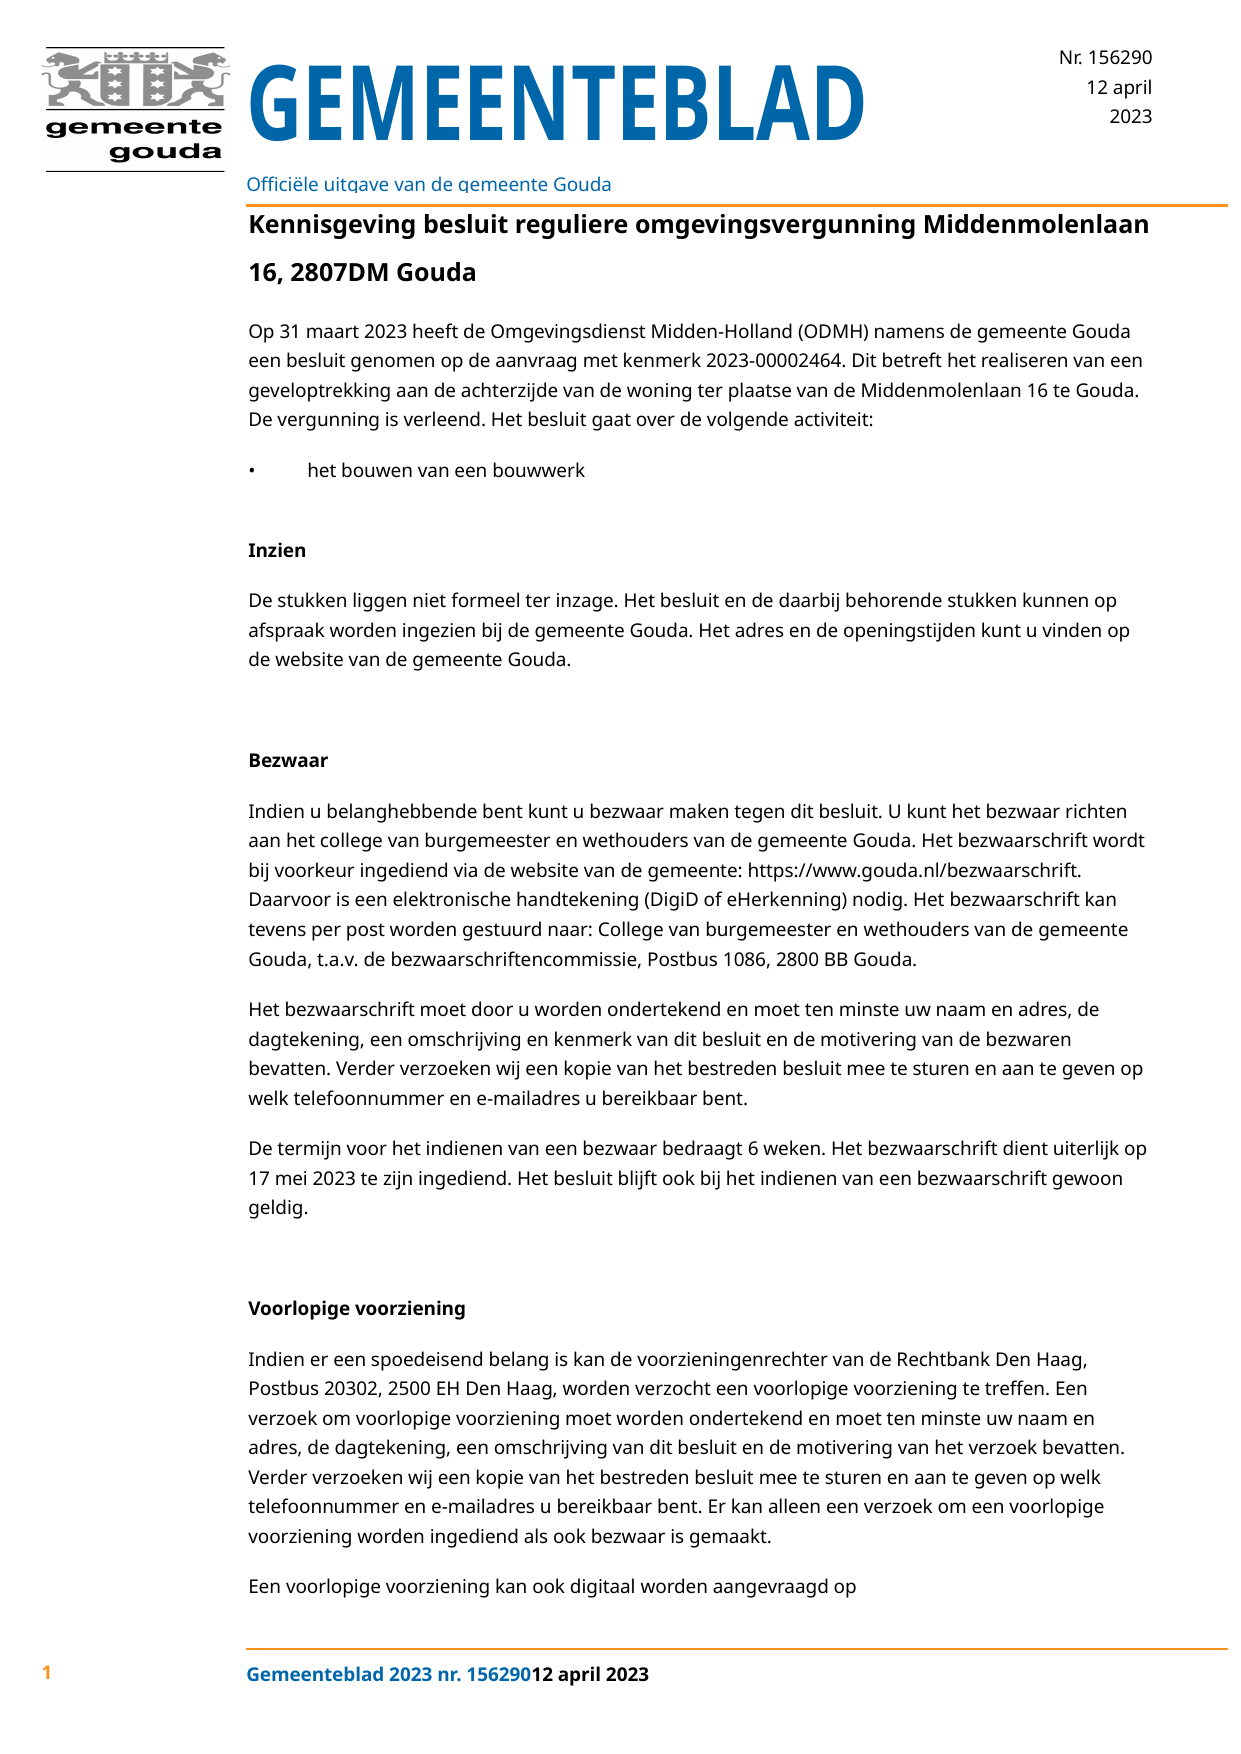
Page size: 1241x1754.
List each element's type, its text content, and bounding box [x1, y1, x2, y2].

text Indien er een spoedeisend belang is kan de voorzieningenrechter van de Rechtbank Den Haag, Postbus 20302, 2500 EH Den Haag, worden verzocht een voorlopige voorziening te treffen. Een verzoek om voorlopige voorziening moet worden ondertekend en moet ten minste uw naam en adres, de dagtekening, een omschrijving van dit besluit en de motivering van het verzoek bevatten. Verder verzoeken wij een kopie van het bestreden besluit mee te sturen en aan te geven op welk telefoonnummer en e-mailadres u bereikbaar bent. Er kan alleen een verzoek om een voorlopige voorziening worden ingediend als ook bezwaar is gemaakt. [248, 1346, 1152, 1549]
text Bezwaar [248, 747, 1152, 773]
text De termijn voor het indienen van een bezwaar bedraagt 6 weken. Het bezwaarschrift dient uiterlijk op 17 mei 2023 te zijn ingediend. Het besluit blijft ook bij het indienen van een bezwaarschrift gewoon geldig. [248, 1135, 1152, 1220]
text Indien u belanghebbende bent kunt u bezwaar maken tegen dit besluit. U kunt het bezwaar richten aan het college van burgemeester en wethouders van de gemeente Gouda. Het bezwaarschrift wordt bij voorkeur ingediend via de website van de gemeente: https://www.gouda.nl/bezwaarschrift. Daarvoor is een elektronische handtekening (DigiD of eHerkenning) nodig. Het bezwaarschrift kan tevens per post worden gestuurd naar: College van burgemeester en wethouders van de gemeente Gouda, t.a.v. de bezwaarschriftencommissie, Postbus 1086, 2800 BB Gouda. [248, 798, 1152, 972]
text Het bezwaarschrift moet door u worden ondertekend en moet ten minste uw naam en adres, de dagtekening, een omschrijving en kenmerk van dit besluit en de motivering van de bezwaren bevatten. Verder verzoeken wij een kopie van het bestreden besluit mee te sturen en aan te geven op welk telefoonnummer en e-mailadres u bereikbaar bent. [248, 996, 1152, 1111]
text Een voorlopige voorziening kan ook digitaal worden aangevraagd op [248, 1574, 1152, 1599]
list het bouwen van een bouwwerk [248, 457, 1152, 483]
text Voorlopige voorziening [248, 1295, 1152, 1321]
text Inzien [248, 537, 1152, 563]
text De stukken liggen niet formeel ter inzage. Het besluit en de daarbij behorende stukken kunnen op afspraak worden ingezien bij de gemeente Gouda. Het adres en de openingstijden kunt u vinden op de website van de gemeente Gouda. [248, 587, 1152, 672]
text Kennisgeving besluit reguliere omgevingsvergunning Middenmolenlaan 16, 2807DM Gouda [248, 207, 1152, 288]
picture [41, 47, 231, 172]
text Op 31 maart 2023 heeft de Omgevingsdienst Midden-Holland (ODMH) namens de gemeente Gouda een besluit genomen op de aanvraag met kenmerk 2023-00002464. Dit betreft het realiseren van een geveloptrekking aan de achterzijde van de woning ter plaatse van de Middenmolenlaan 16 te Gouda. De vergunning is verleend. Het besluit gaat over de volgende activiteit: [248, 318, 1152, 432]
